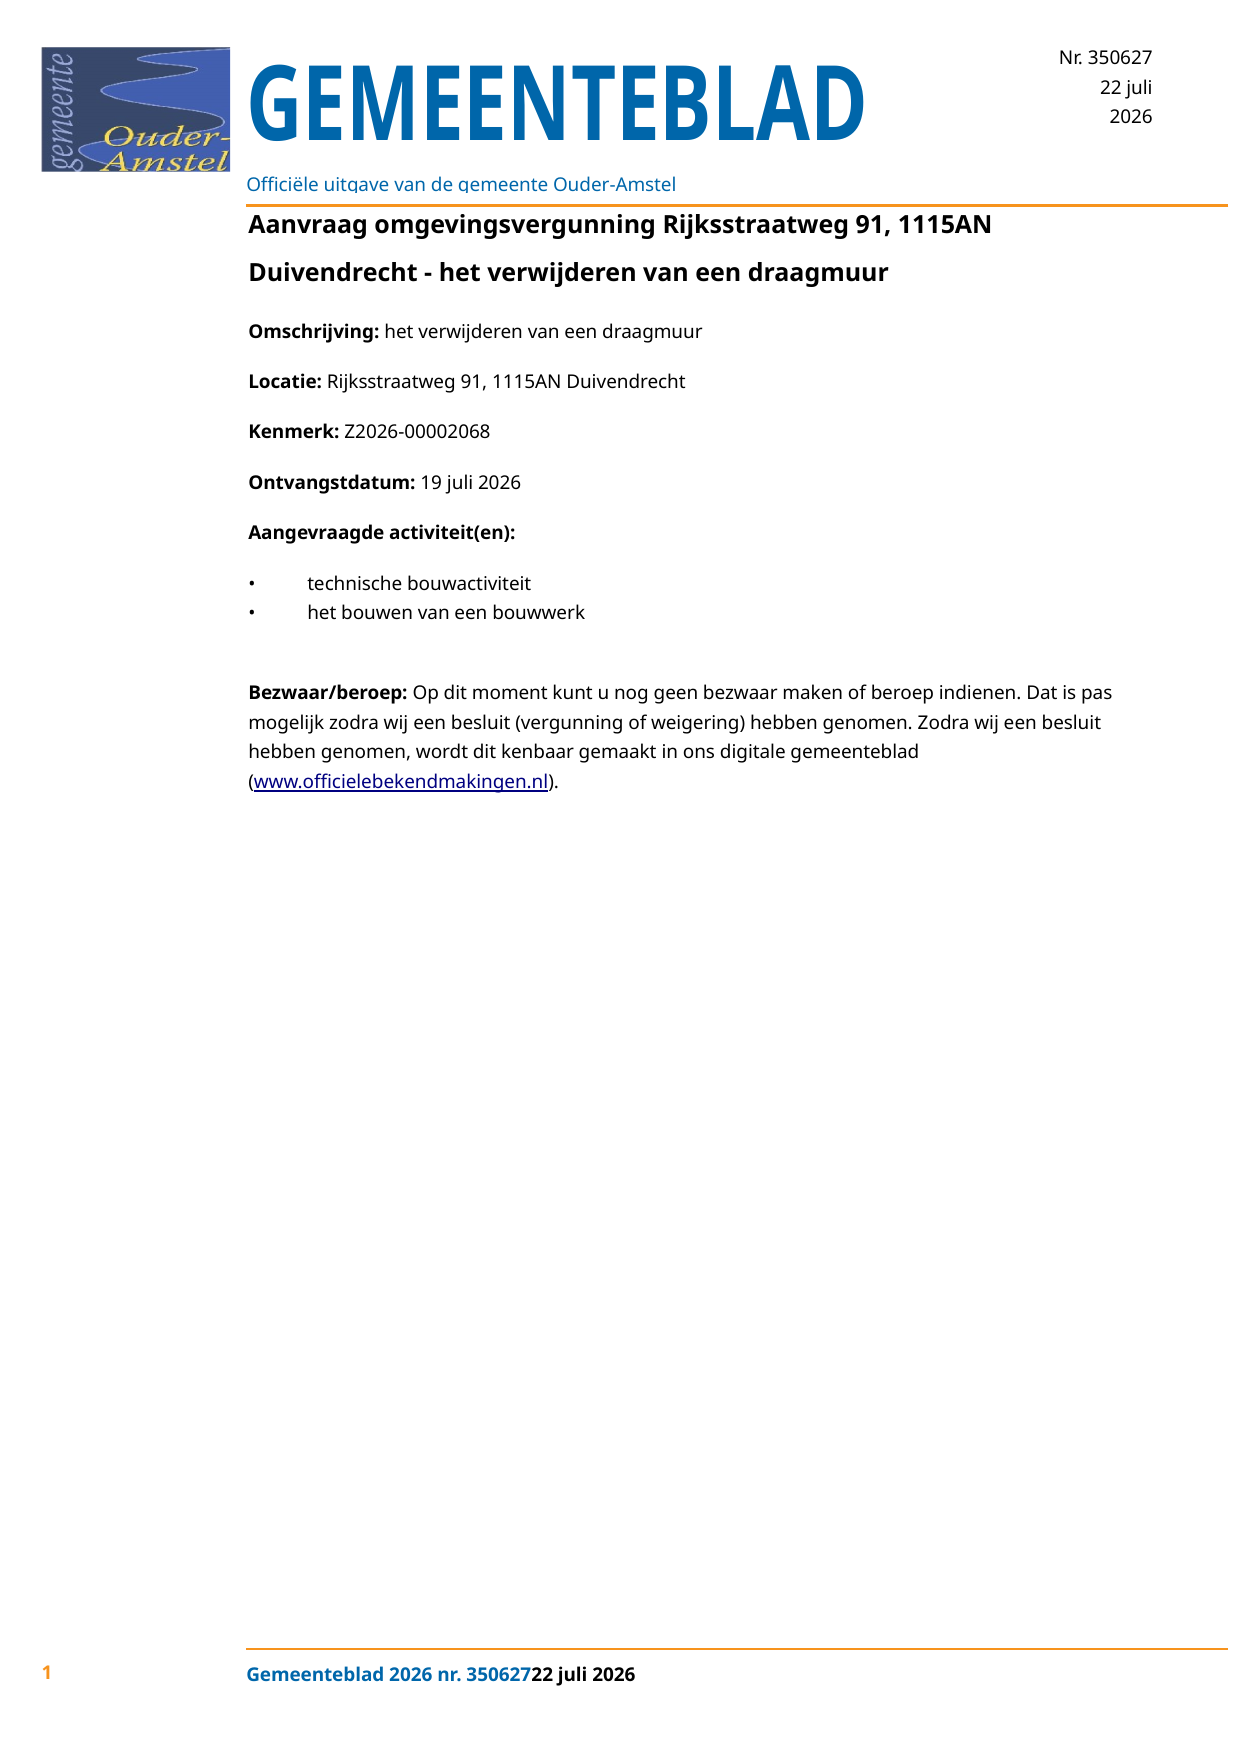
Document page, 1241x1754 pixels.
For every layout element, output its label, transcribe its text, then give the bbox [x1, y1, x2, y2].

text Omschrijving: het verwijderen van een draagmuur [248, 318, 1152, 344]
text Aangevraagde activiteit(en): [248, 519, 1152, 545]
picture [41, 47, 231, 172]
text Kenmerk: Z2026-00002068 [248, 419, 1152, 444]
text Bezwaar/beroep: Op dit moment kunt u nog geen bezwaar maken of beroep indienen. Dat is pas mogelijk zodra wij een besluit (vergunning of weigering) hebben genomen. Zodra wij een besluit hebben genomen, wordt dit kenbaar gemaakt in ons digitale gemeenteblad (www.officielebekendmakingen.nl). [248, 679, 1152, 794]
text Ontvangstdatum: 19 juli 2026 [248, 469, 1152, 495]
text Locatie: Rijksstraatweg 91, 1115AN Duivendrecht [248, 368, 1152, 394]
list het bouwen van een bouwwerk [248, 599, 1152, 625]
list technische bouwactiviteit [248, 570, 1152, 596]
text Aanvraag omgevingsvergunning Rijksstraatweg 91, 1115AN Duivendrecht - het verwijderen van een draagmuur [248, 207, 1152, 288]
